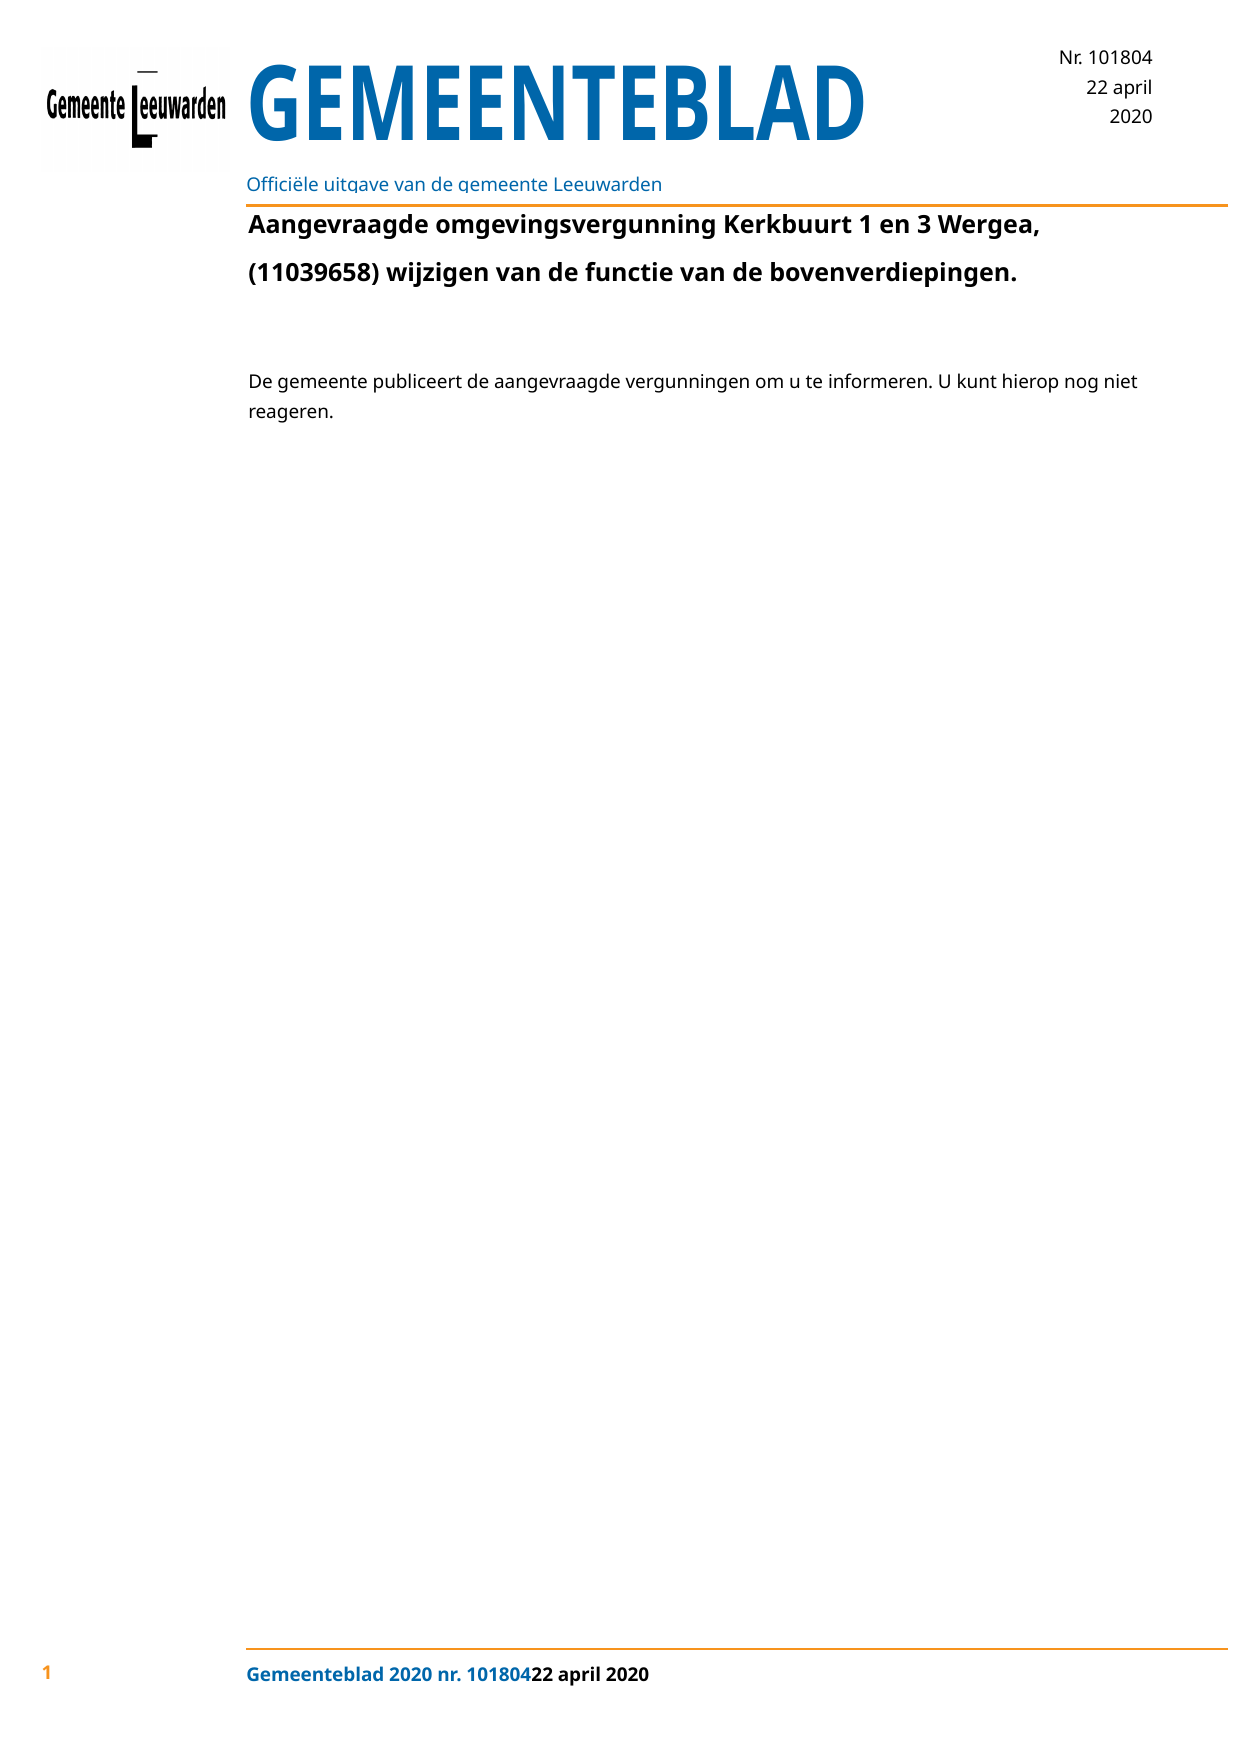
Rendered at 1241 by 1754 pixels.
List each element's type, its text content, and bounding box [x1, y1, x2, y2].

picture [41, 47, 231, 172]
text Aangevraagde omgevingsvergunning Kerkbuurt 1 en 3 Wergea, (11039658) wijzigen van de functie van de bovenverdiepingen. [248, 207, 1152, 288]
text De gemeente publiceert de aangevraagde vergunningen om u te informeren. U kunt hierop nog niet reageren. [248, 368, 1152, 424]
